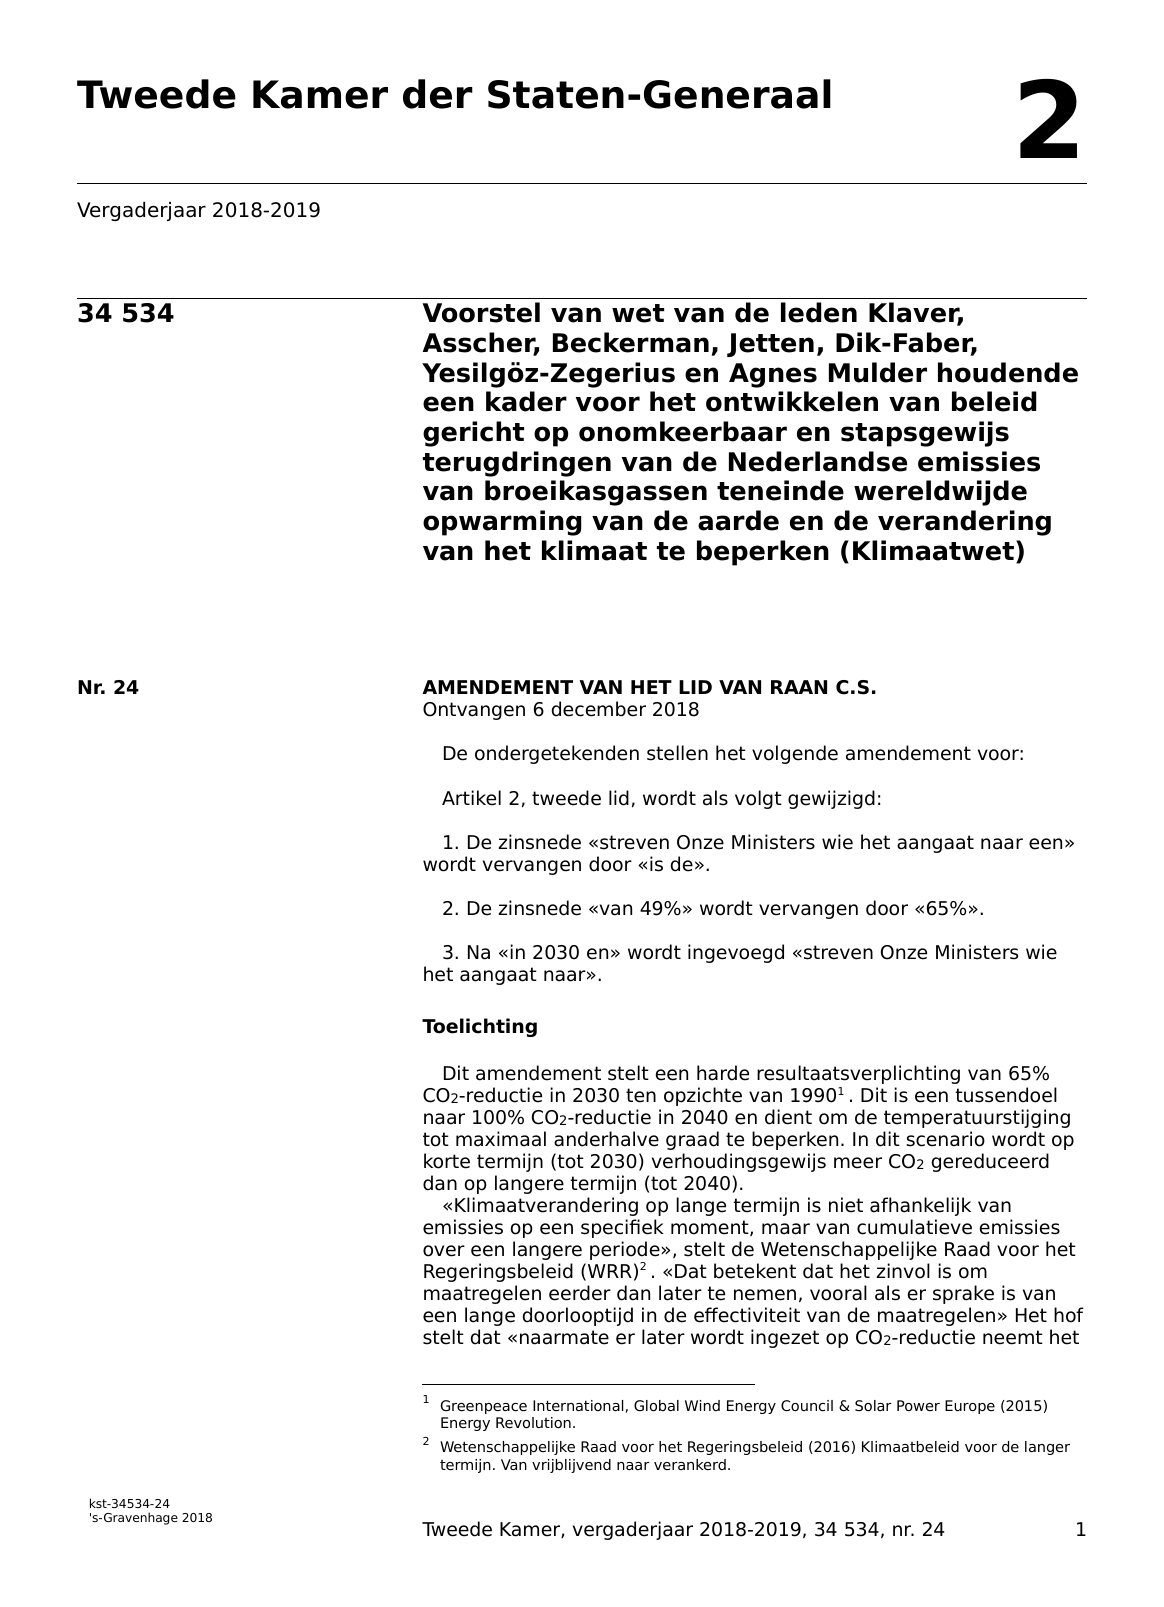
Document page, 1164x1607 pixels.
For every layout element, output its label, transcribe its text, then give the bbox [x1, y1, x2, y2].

subtitle 34 534 Voorstel van wet van de leden Klaver, Asscher, Beckerman, Jetten, Dik-Faber, Yesilgöz-Zegerius en Agnes Mulder houdende een kader voor het ontwikkelen van beleid gericht op onomkeerbaar en stapsgewijs terugdringen van de Nederlandse emissies van broeikasgassen teneinde wereldwijde opwarming van de aarde en de verandering van het klimaat te beperken (Klimaatwet) [77, 299, 1087, 566]
text kst-34534-24 [88, 1497, 323, 1511]
table_cell Vergaderjaar 2018-2019 [77, 184, 1087, 298]
table_header 2 [886, 59, 1087, 183]
text «Klimaatverandering op lange termijn is niet afhankelijk van emissies op een specifiek moment, maar van cumulatieve emissies over een langere periode», stelt de Wetenschappelijke Raad voor het Regeringsbeleid (WRR). «Dat betekent dat het zinvol is om maatregelen eerder dan later te nemen, vooral als er sprake is van een lange doorlooptijd in de effectiviteit van de maatregelen» Het hof stelt dat «naarmate er later wordt ingezet op CO2-reductie neemt het [422, 1195, 1087, 1349]
text De ondergetekenden stellen het volgende amendement voor: [422, 743, 1087, 765]
text 1. De zinsnede «streven Onze Ministers wie het aangaat naar een» wordt vervangen door «is de». [422, 832, 1087, 876]
text Dit amendement stelt een harde resultaatsverplichting van 65% CO2-reductie in 2030 ten opzichte van 1990. Dit is een tussendoel naar 100% CO2-reductie in 2040 en dient om de temperatuurstijging tot maximaal anderhalve graad te beperken. In dit scenario wordt op korte termijn (tot 2030) verhoudingsgewijs meer CO2 gereduceerd dan op langere termijn (tot 2040). [422, 1063, 1087, 1195]
subtitle Nr. 24 AMENDEMENT VAN HET LID VAN RAAN C.S. [77, 677, 1087, 699]
text Artikel 2, tweede lid, wordt als volgt gewijzigd: [422, 787, 1087, 809]
table_header Tweede Kamer der Staten-Generaal [77, 59, 886, 183]
text Wetenschappelijke Raad voor het Regeringsbeleid (2016) Klimaatbeleid voor de langer termijn. Van vrijblijvend naar verankerd. [422, 1435, 1087, 1474]
subtitle Toelichting [422, 1016, 1087, 1038]
text Greenpeace International, Global Wind Energy Council & Solar Power Europe (2015) Energy Revolution. [422, 1393, 1087, 1432]
text 3. Na «in 2030 en» wordt ingevoegd «streven Onze Ministers wie het aangaat naar». [422, 942, 1087, 986]
text Ontvangen 6 december 2018 [422, 699, 1087, 721]
text 2. De zinsnede «van 49%» wordt vervangen door «65%». [422, 898, 1087, 920]
text 's-Gravenhage 2018 [88, 1511, 323, 1525]
